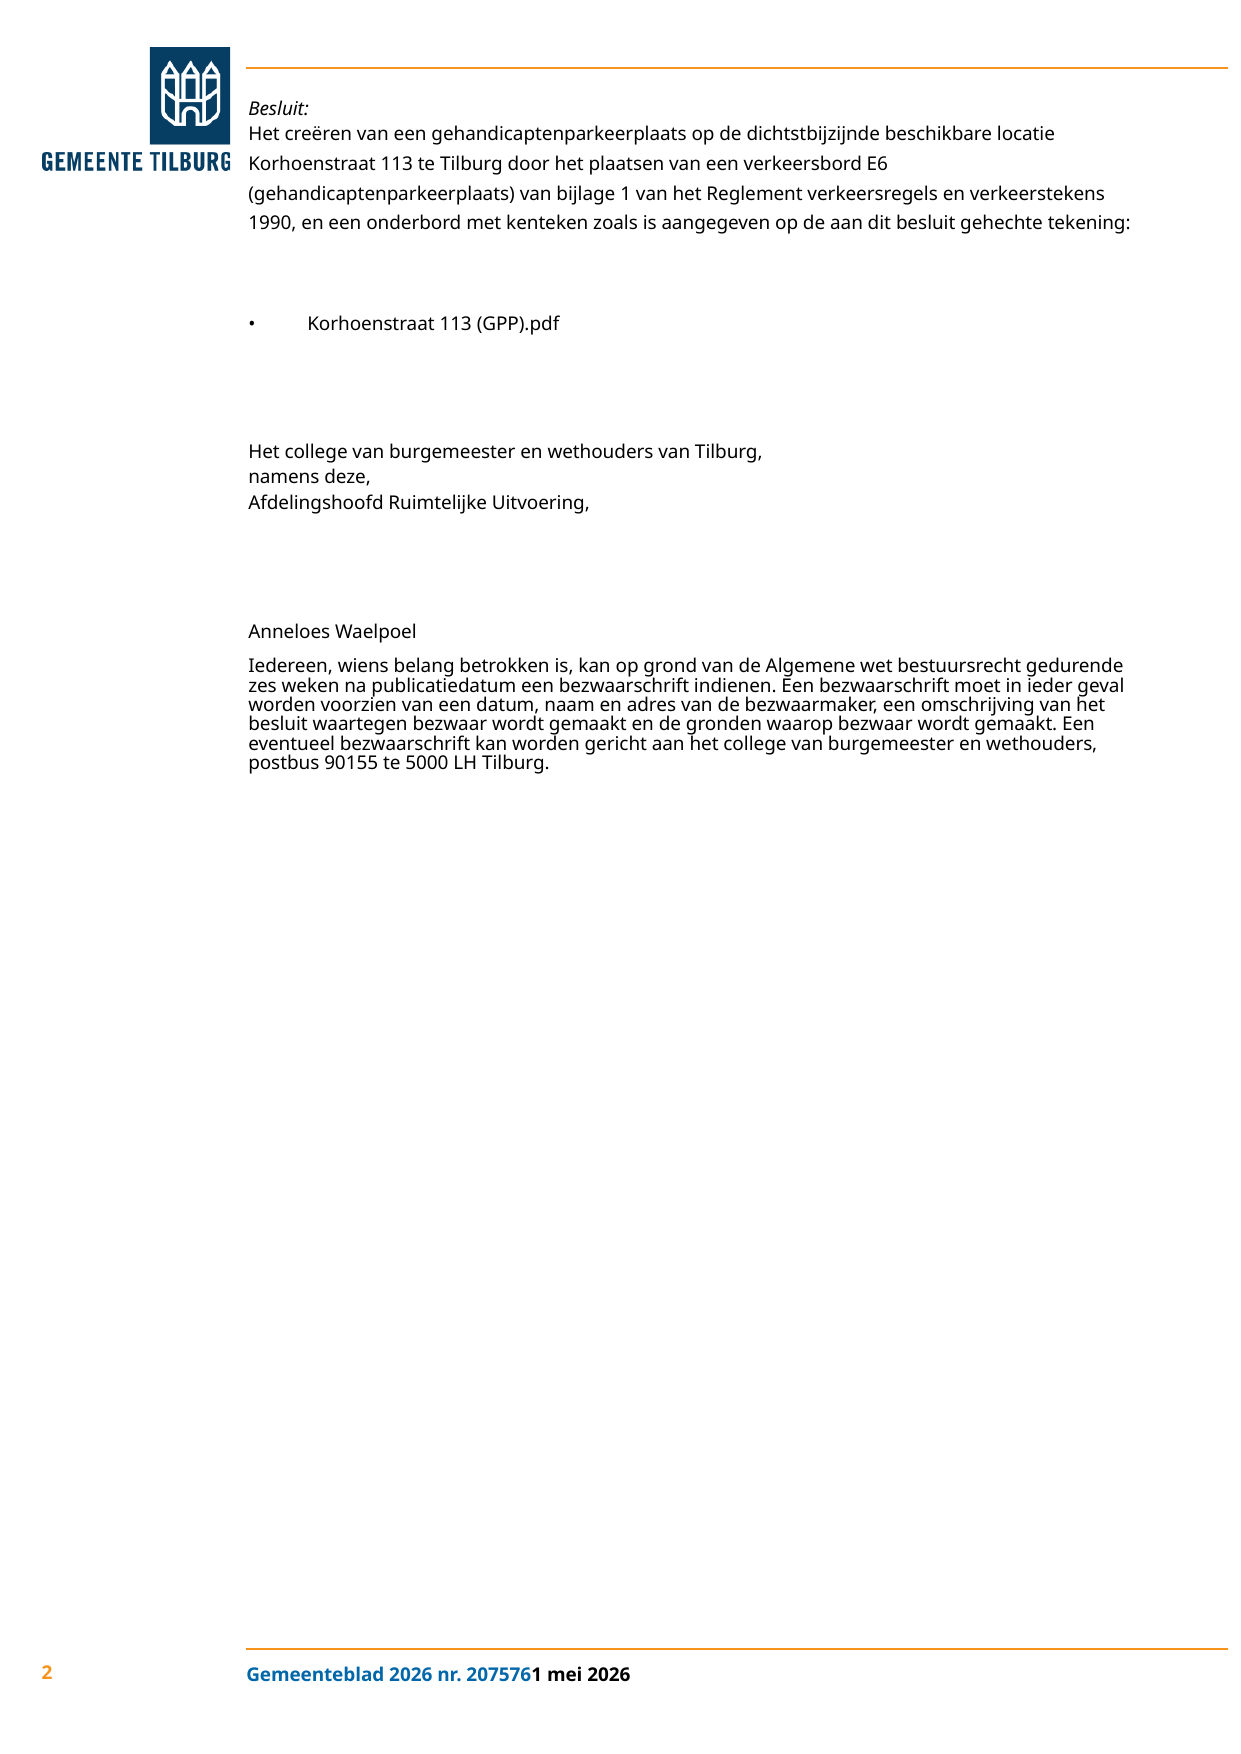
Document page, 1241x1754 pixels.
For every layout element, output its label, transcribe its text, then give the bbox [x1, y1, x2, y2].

text Het college van burgemeester en wethouders van Tilburg, [248, 438, 1152, 464]
list Korhoenstraat 113 (GPP).pdf [248, 310, 1152, 336]
text Afdelingshoofd Ruimtelijke Uitvoering, [248, 489, 1152, 515]
text Besluit: [248, 95, 1152, 121]
text Iedereen, wiens belang betrokken is, kan op grond van de Algemene wet bestuursrecht gedurende zes weken na publicatiedatum een bezwaarschrift indienen. Een bezwaarschrift moet in ieder geval worden voorzien van een datum, naam en adres van de bezwaarmaker, een omschrijving van het besluit waartegen bezwaar wordt gemaakt en de gronden waarop bezwaar wordt gemaakt. Een eventueel bezwaarschrift kan worden gericht aan het college van burgemeester en wethouders, postbus 90155 te 5000 LH Tilburg. [248, 657, 1152, 773]
picture [41, 47, 231, 172]
text Anneloes Waelpoel [248, 618, 1152, 644]
text namens deze, [248, 464, 1152, 489]
text Het creëren van een gehandicaptenparkeerplaats op de dichtstbijzijnde beschikbare locatie Korhoenstraat 113 te Tilburg door het plaatsen van een verkeersbord E6 (gehandicaptenparkeerplaats) van bijlage 1 van het Reglement verkeersregels en verkeerstekens 1990, en een onderbord met kenteken zoals is aangegeven op de aan dit besluit gehechte tekening: [248, 121, 1152, 235]
